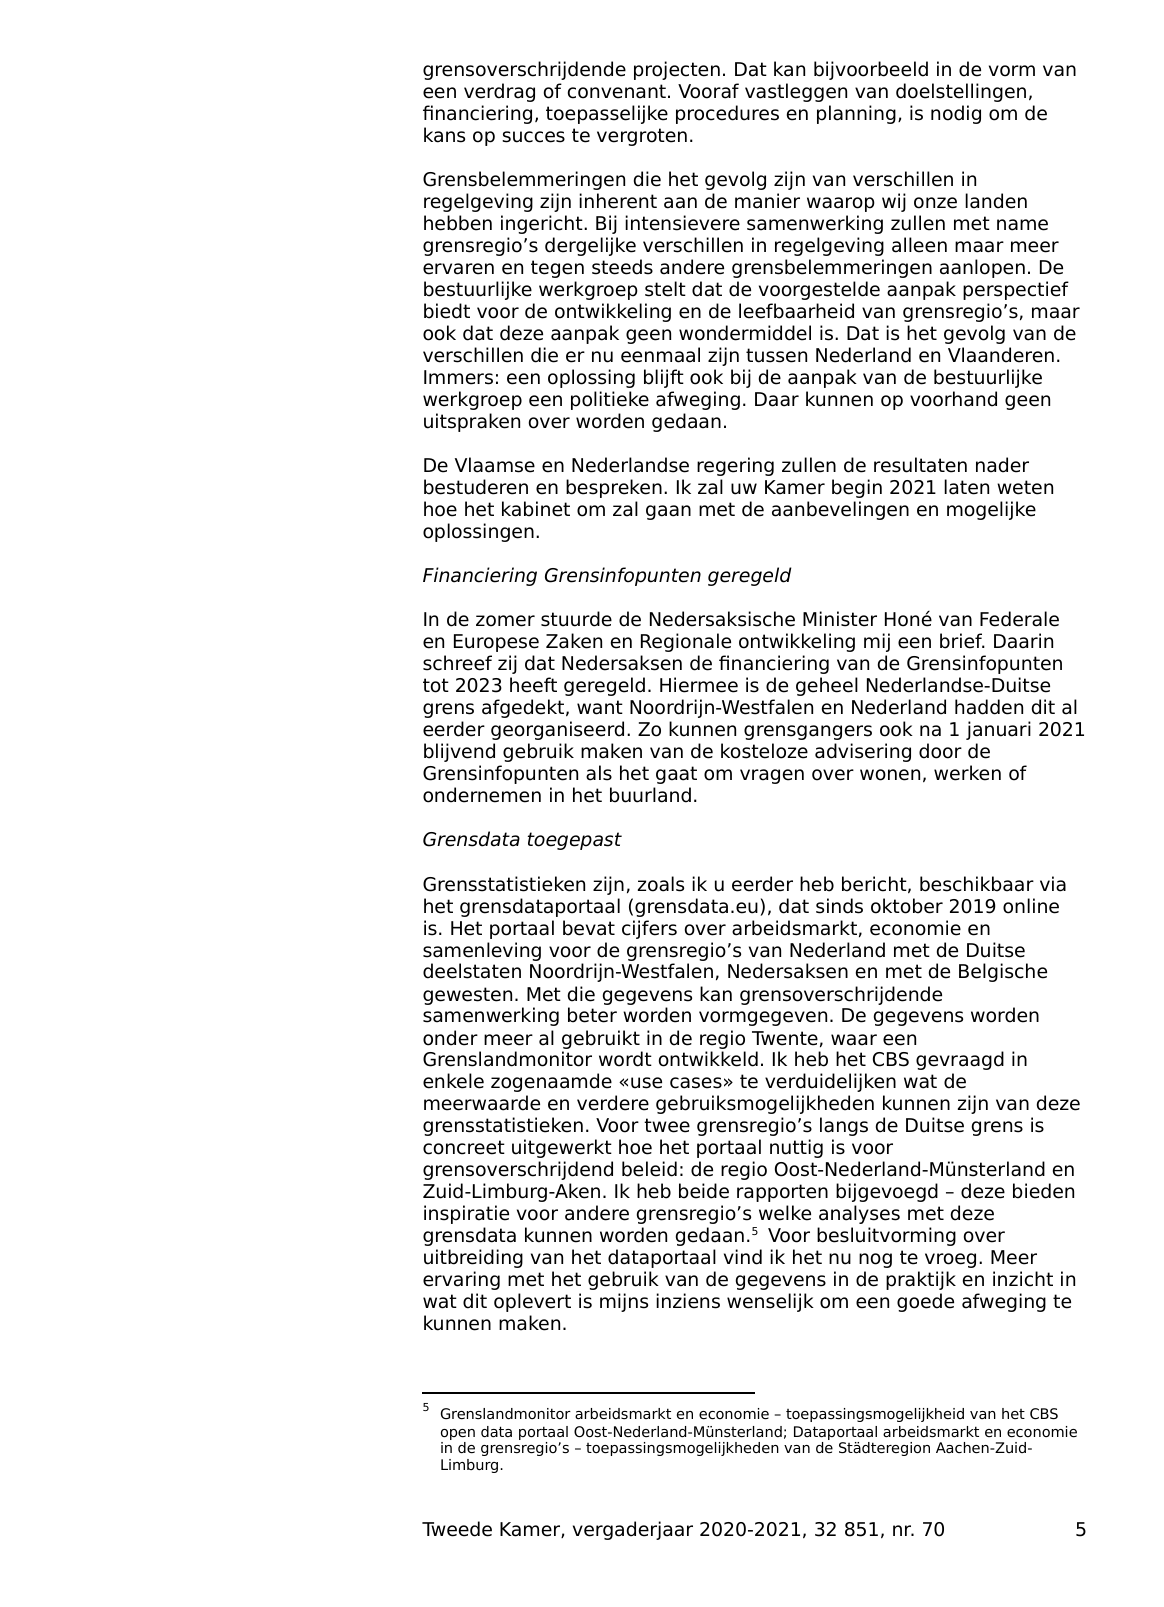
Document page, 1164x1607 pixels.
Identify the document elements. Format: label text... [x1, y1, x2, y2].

text In de zomer stuurde de Nedersaksische Minister Honé van Federale en Europese Zaken en Regionale ontwikkeling mij een brief. Daarin schreef zij dat Nedersaksen de financiering van de Grensinfopunten tot 2023 heeft geregeld. Hiermee is de geheel Nederlandse-Duitse grens afgedekt, want Noordrijn-Westfalen en Nederland hadden dit al eerder georganiseerd. Zo kunnen grensgangers ook na 1 januari 2021 blijvend gebruik maken van de kosteloze advisering door de Grensinfopunten als het gaat om vragen over wonen, werken of ondernemen in het buurland. [422, 609, 1087, 807]
subtitle Financiering Grensinfopunten geregeld [422, 565, 1087, 587]
text Grensbelemmeringen die het gevolg zijn van verschillen in regelgeving zijn inherent aan de manier waarop wij onze landen hebben ingericht. Bij intensievere samenwerking zullen met name grensregio’s dergelijke verschillen in regelgeving alleen maar meer ervaren en tegen steeds andere grensbelemmeringen aanlopen. De bestuurlijke werkgroep stelt dat de voorgestelde aanpak perspectief biedt voor de ontwikkeling en de leefbaarheid van grensregio’s, maar ook dat deze aanpak geen wondermiddel is. Dat is het gevolg van de verschillen die er nu eenmaal zijn tussen Nederland en Vlaanderen. Immers: een oplossing blijft ook bij de aanpak van de bestuurlijke werkgroep een politieke afweging. Daar kunnen op voorhand geen uitspraken over worden gedaan. [422, 169, 1087, 433]
text grensoverschrijdende projecten. Dat kan bijvoorbeeld in de vorm van een verdrag of convenant. Vooraf vastleggen van doelstellingen, financiering, toepasselijke procedures en planning, is nodig om de kans op succes te vergroten. [422, 59, 1087, 147]
text Grenslandmonitor arbeidsmarkt en economie – toepassingsmogelijkheid van het CBS open data portaal Oost-Nederland-Münsterland; Dataportaal arbeidsmarkt en economie in de grensregio’s – toepassingsmogelijkheden van de Städteregion Aachen-Zuid-Limburg. [422, 1402, 1087, 1474]
text Grensstatistieken zijn, zoals ik u eerder heb bericht, beschikbaar via het grensdataportaal (grensdata.eu), dat sinds oktober 2019 online is. Het portaal bevat cijfers over arbeidsmarkt, economie en samenleving voor de grensregio’s van Nederland met de Duitse deelstaten Noordrijn-Westfalen, Nedersaksen en met de Belgische gewesten. Met die gegevens kan grensoverschrijdende samenwerking beter worden vormgegeven. De gegevens worden onder meer al gebruikt in de regio Twente, waar een Grenslandmonitor wordt ontwikkeld. Ik heb het CBS gevraagd in enkele zogenaamde «use cases» te verduidelijken wat de meerwaarde en verdere gebruiksmogelijkheden kunnen zijn van deze grensstatistieken. Voor twee grensregio’s langs de Duitse grens is concreet uitgewerkt hoe het portaal nuttig is voor grensoverschrijdend beleid: de regio Oost-Nederland-Münsterland en Zuid-Limburg-Aken. Ik heb beide rapporten bijgevoegd – deze bieden inspiratie voor andere grensregio’s welke analyses met deze grensdata kunnen worden gedaan. Voor besluitvorming over uitbreiding van het dataportaal vind ik het nu nog te vroeg. Meer ervaring met het gebruik van de gegevens in de praktijk en inzicht in wat dit oplevert is mijns inziens wenselijk om een goede afweging te kunnen maken. [422, 873, 1087, 1335]
subtitle Grensdata toegepast [422, 829, 1087, 851]
text De Vlaamse en Nederlandse regering zullen de resultaten nader bestuderen en bespreken. Ik zal uw Kamer begin 2021 laten weten hoe het kabinet om zal gaan met de aanbevelingen en mogelijke oplossingen. [422, 455, 1087, 543]
